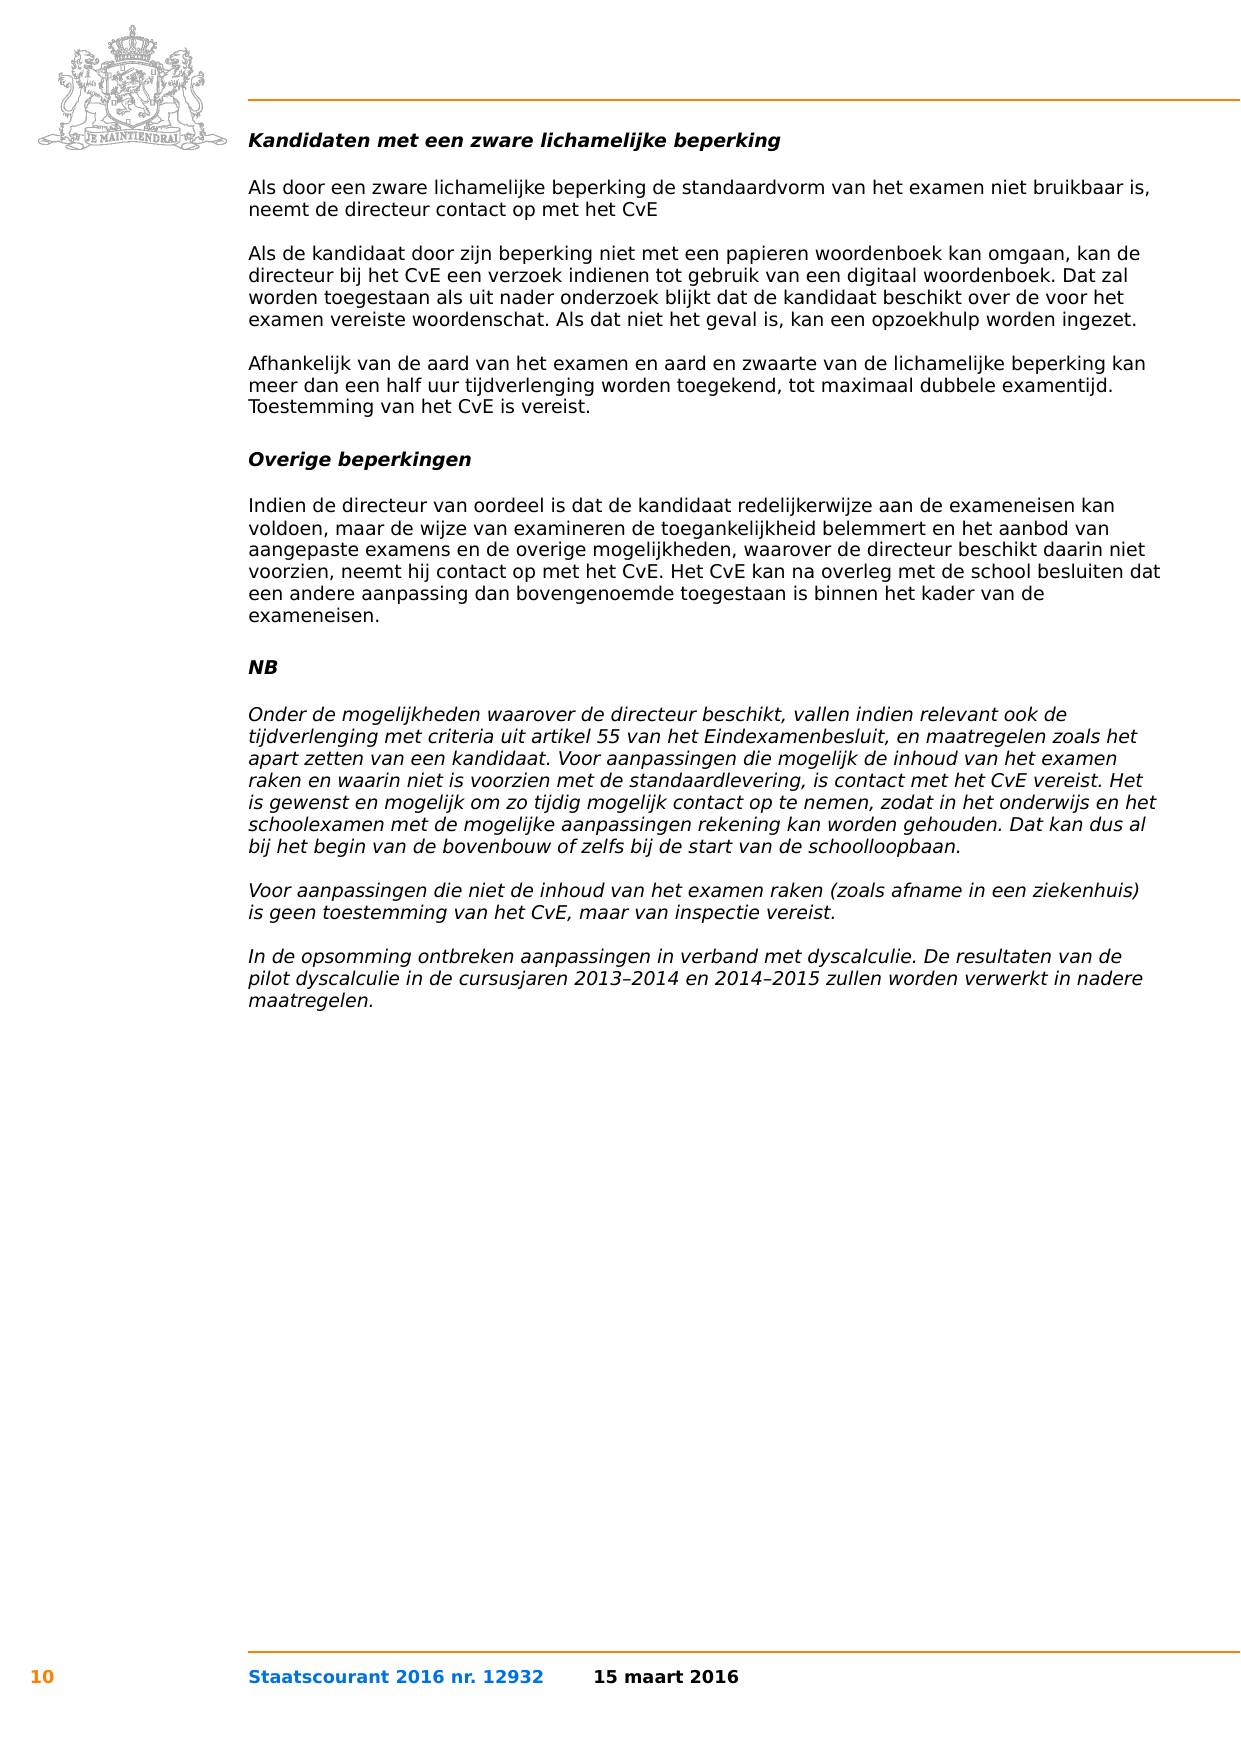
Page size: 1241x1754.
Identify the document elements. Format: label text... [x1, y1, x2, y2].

text Afhankelijk van de aard van het examen en aard en zwaarte van de lichamelijke beperking kan meer dan een half uur tijdverlenging worden toegekend, tot maximaal dubbele examentijd. Toestemming van het CvE is vereist. [248, 352, 1163, 418]
text Als door een zware lichamelijke beperking de standaardvorm van het examen niet bruikbaar is, neemt de directeur contact op met het CvE [248, 177, 1163, 221]
text In de opsomming ontbreken aanpassingen in verband met dyscalculie. De resultaten van de pilot dyscalculie in de cursusjaren 2013–2014 en 2014–2015 zullen worden verwerkt in nadere maatregelen. [248, 946, 1163, 1012]
text Onder de mogelijkheden waarover de directeur beschikt, vallen indien relevant ook de tijdverlenging met criteria uit artikel 55 van het Eindexamenbesluit, en maatregelen zoals het apart zetten van een kandidaat. Voor aanpassingen die mogelijk de inhoud van het examen raken en waarin niet is voorzien met de standaardlevering, is contact met het CvE vereist. Het is gewenst en mogelijk om zo tijdig mogelijk contact op te nemen, zodat in het onderwijs en het schoolexamen met de mogelijke aanpassingen rekening kan worden gehouden. Dat kan dus al bij het begin van de bovenbouw of zelfs bij de start van de schoolloopbaan. [248, 704, 1163, 858]
subtitle Kandidaten met een zware lichamelijke beperking [248, 130, 1163, 152]
subtitle NB [248, 657, 1163, 679]
subtitle Overige beperkingen [248, 448, 1163, 470]
text Indien de directeur van oordeel is dat de kandidaat redelijkerwijze aan de exameneisen kan voldoen, maar de wijze van examineren de toegankelijkheid belemmert en het aanbod van aangepaste examens en de overige mogelijkheden, waarover de directeur beschikt daarin niet voorzien, neemt hij contact op met het CvE. Het CvE kan na overleg met de school besluiten dat een andere aanpassing dan bovengenoemde toegestaan is binnen het kader van de exameneisen. [248, 495, 1163, 627]
text Voor aanpassingen die niet de inhoud van het examen raken (zoals afname in een ziekenhuis) is geen toestemming van het CvE, maar van inspectie vereist. [248, 880, 1163, 924]
picture [38, 25, 227, 150]
text Als de kandidaat door zijn beperking niet met een papieren woordenboek kan omgaan, kan de directeur bij het CvE een verzoek indienen tot gebruik van een digitaal woordenboek. Dat zal worden toegestaan als uit nader onderzoek blijkt dat de kandidaat beschikt over de voor het examen vereiste woordenschat. Als dat niet het geval is, kan een opzoekhulp worden ingezet. [248, 243, 1163, 331]
